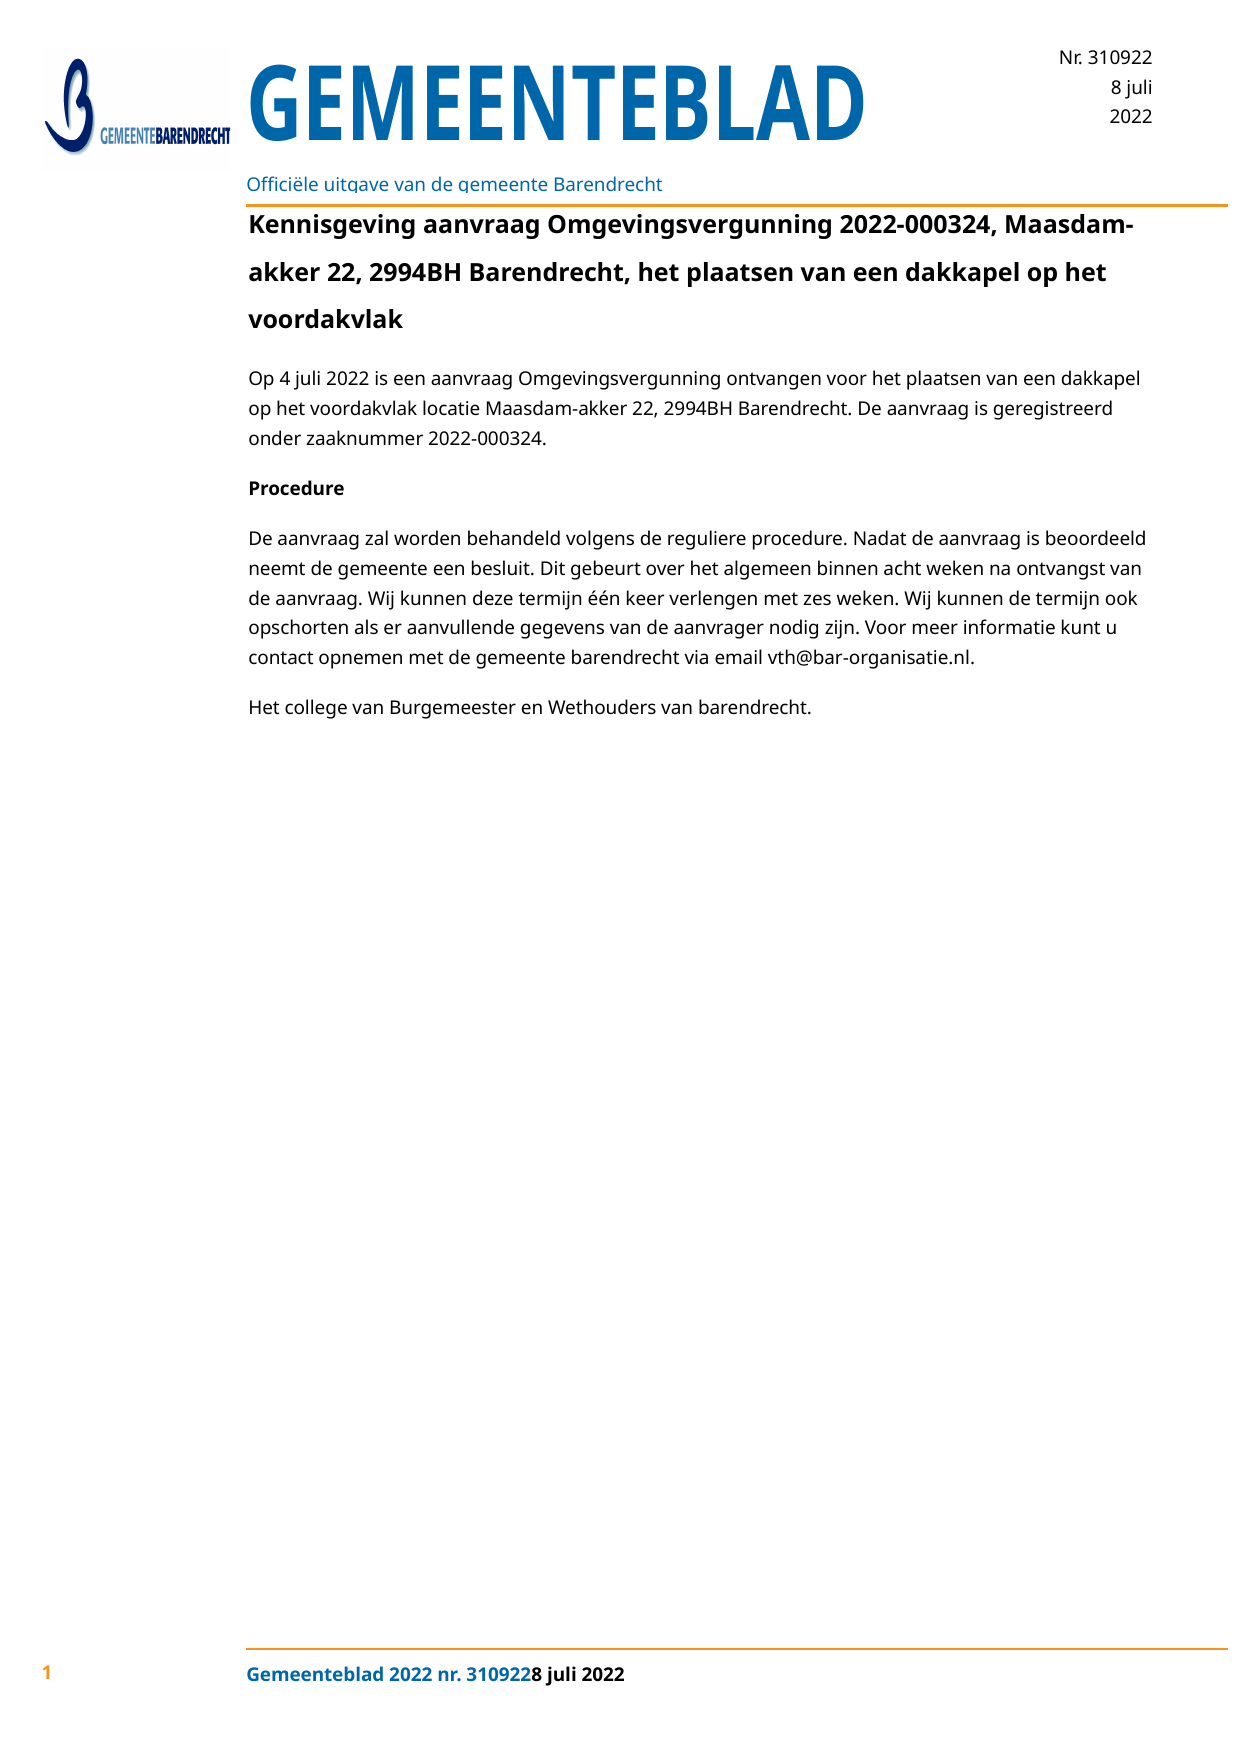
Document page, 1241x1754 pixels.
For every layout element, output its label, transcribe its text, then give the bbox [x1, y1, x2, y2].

text Op 4 juli 2022 is een aanvraag Omgevingsvergunning ontvangen voor het plaatsen van een dakkapel op het voordakvlak locatie Maasdam-akker 22, 2994BH Barendrecht. De aanvraag is geregistreerd onder zaaknummer 2022-000324. [248, 366, 1152, 450]
text De aanvraag zal worden behandeld volgens de reguliere procedure. Nadat de aanvraag is beoordeeld neemt de gemeente een besluit. Dit gebeurt over het algemeen binnen acht weken na ontvangst van de aanvraag. Wij kunnen deze termijn één keer verlengen met zes weken. Wij kunnen de termijn ook opschorten als er aanvullende gegevens van de aanvrager nodig zijn. Voor meer informatie kunt u contact opnemen met de gemeente barendrecht via email vth@bar-organisatie.nl. [248, 526, 1152, 669]
text Kennisgeving aanvraag Omgevingsvergunning 2022-000324, Maasdam-akker 22, 2994BH Barendrecht, het plaatsen van een dakkapel op het voordakvlak [248, 207, 1152, 336]
text Het college van Burgemeester en Wethouders van barendrecht. [248, 694, 1152, 720]
text Procedure [248, 475, 1152, 501]
picture [41, 47, 231, 172]
